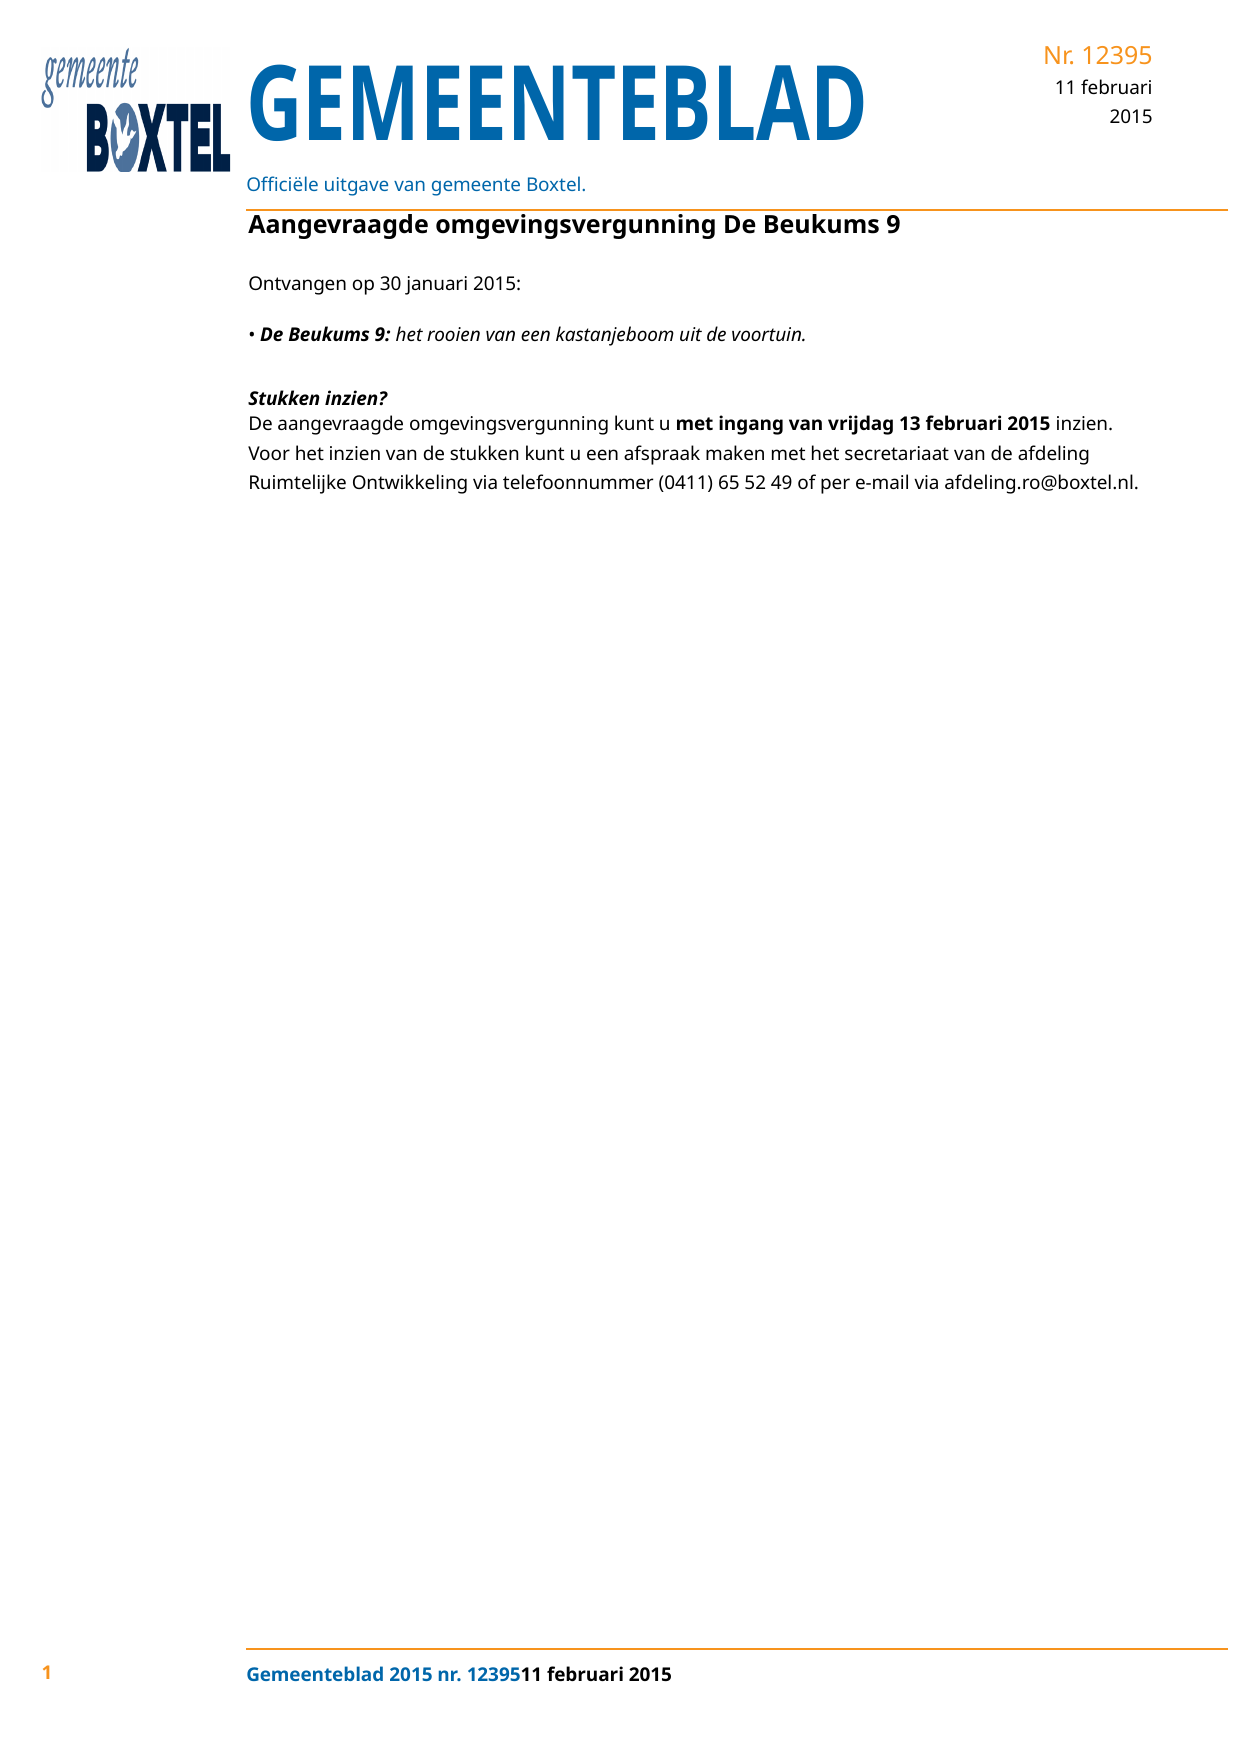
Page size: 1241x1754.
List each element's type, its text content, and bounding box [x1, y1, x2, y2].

text Ontvangen op 30 januari 2015: [248, 270, 1152, 296]
text Aangevraagde omgevingsvergunning De Beukums 9 [248, 211, 1152, 241]
text • De Beukums 9: het rooien van een kastanjeboom uit de voortuin. [248, 321, 1152, 346]
text Stukken inzien? [248, 385, 1152, 410]
text De aangevraagde omgevingsvergunning kunt u met ingang van vrijdag 13 februari 2015 inzien. Voor het inzien van de stukken kunt u een afspraak maken met het secretariaat van de afdeling Ruimtelijke Ontwikkeling via telefoonnummer (0411) 65 52 49 of per e-mail via afdeling.ro@boxtel.nl. [248, 410, 1152, 495]
picture [41, 47, 231, 172]
